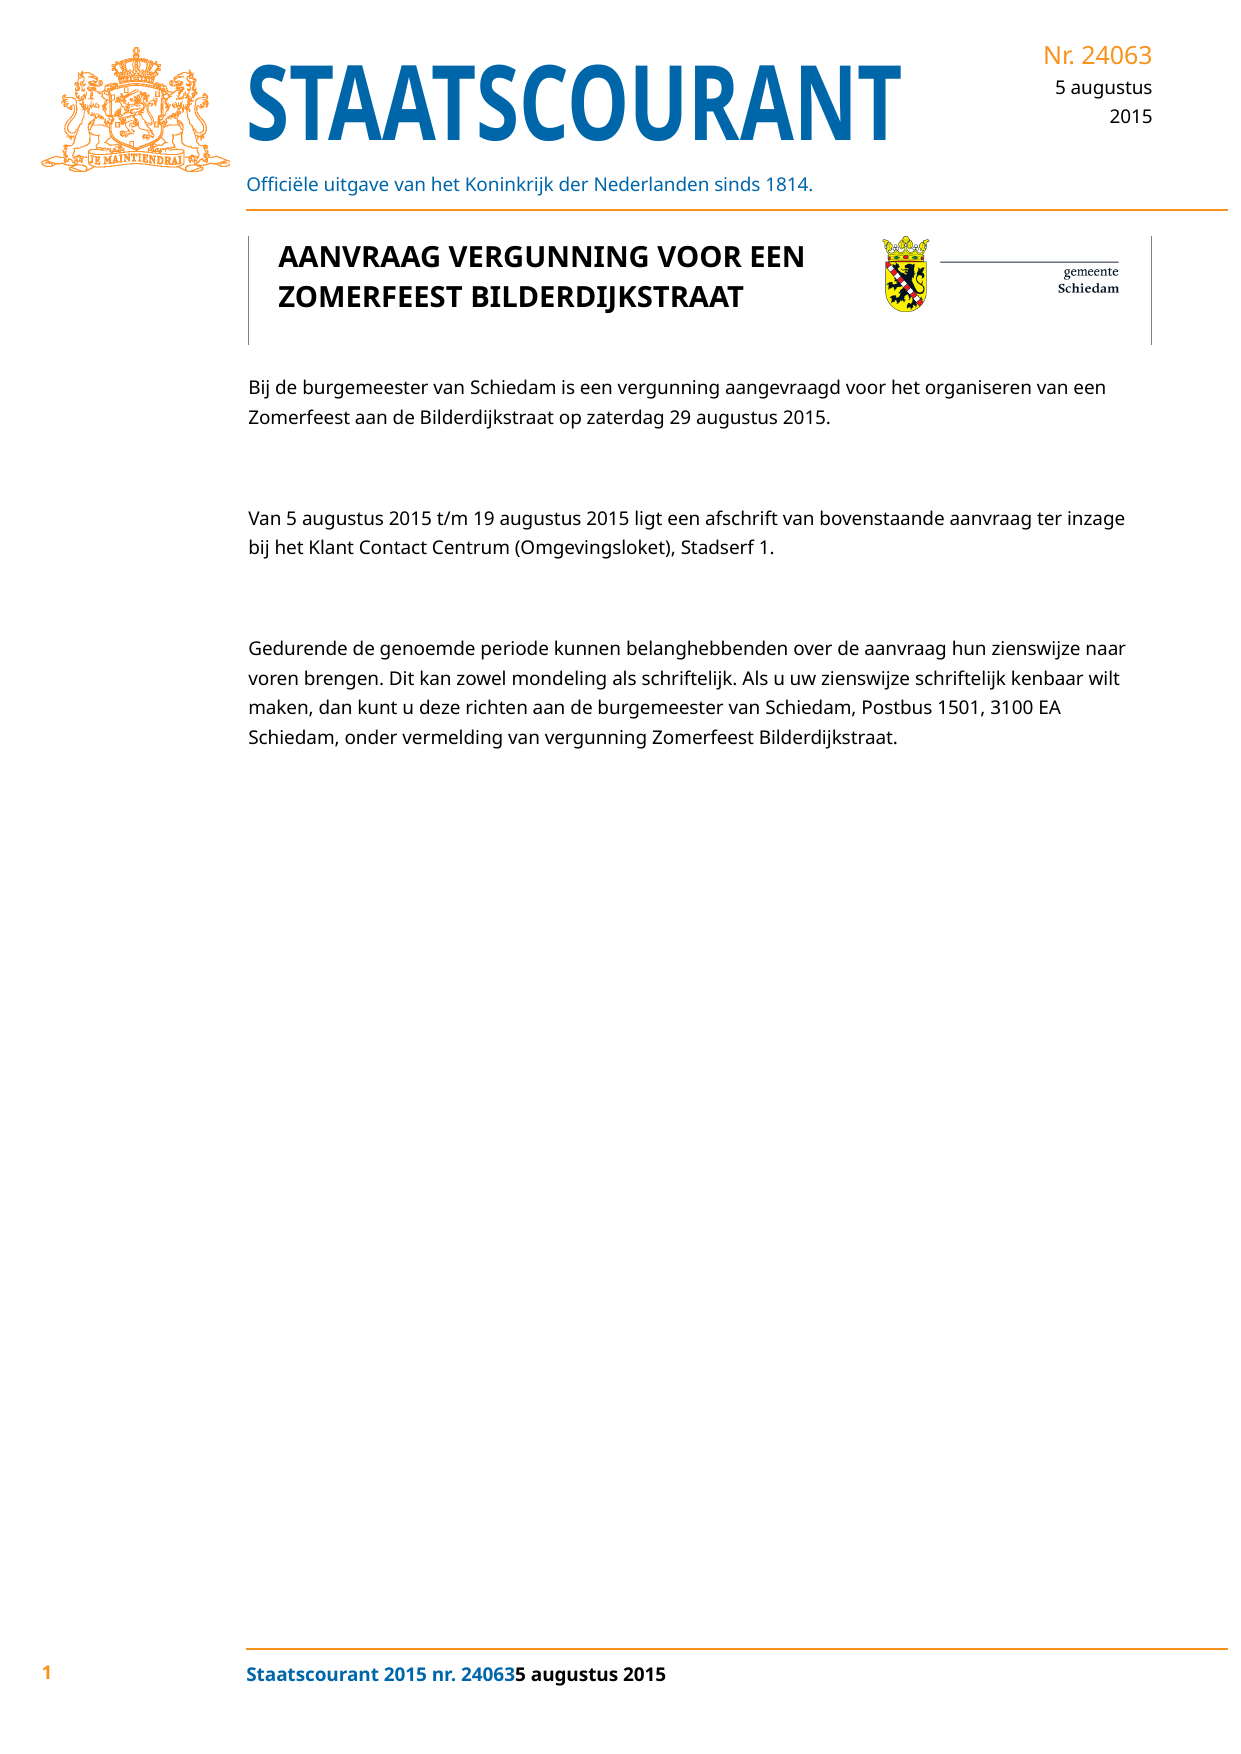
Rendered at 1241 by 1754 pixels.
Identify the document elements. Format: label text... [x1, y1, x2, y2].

text Gedurende de genoemde periode kunnen belanghebbenden over de aanvraag hun zienswijze naar voren brengen. Dit kan zowel mondeling als schriftelijk. Als u uw zienswijze schriftelijk kenbaar wilt maken, dan kunt u deze richten aan de burgemeester van Schiedam, Postbus 1501, 3100 EA Schiedam, onder vermelding van vergunning Zomerfeest Bilderdijkstraat. [248, 635, 1152, 749]
table_header AANVRAAG VERGUNNING VOOR EEN ZOMERFEEST BILDERDIJKSTRAAT [249, 236, 850, 345]
picture [882, 236, 1119, 312]
picture [41, 47, 231, 172]
table_header [850, 236, 1151, 345]
text Van 5 augustus 2015 t/m 19 augustus 2015 ligt een afschrift van bovenstaande aanvraag ter inzage bij het Klant Contact Centrum (Omgevingsloket), Stadserf 1. [248, 505, 1152, 560]
text Bij de burgemeester van Schiedam is een vergunning aangevraagd voor het organiseren van een Zomerfeest aan de Bilderdijkstraat op zaterdag 29 augustus 2015. [248, 374, 1152, 429]
